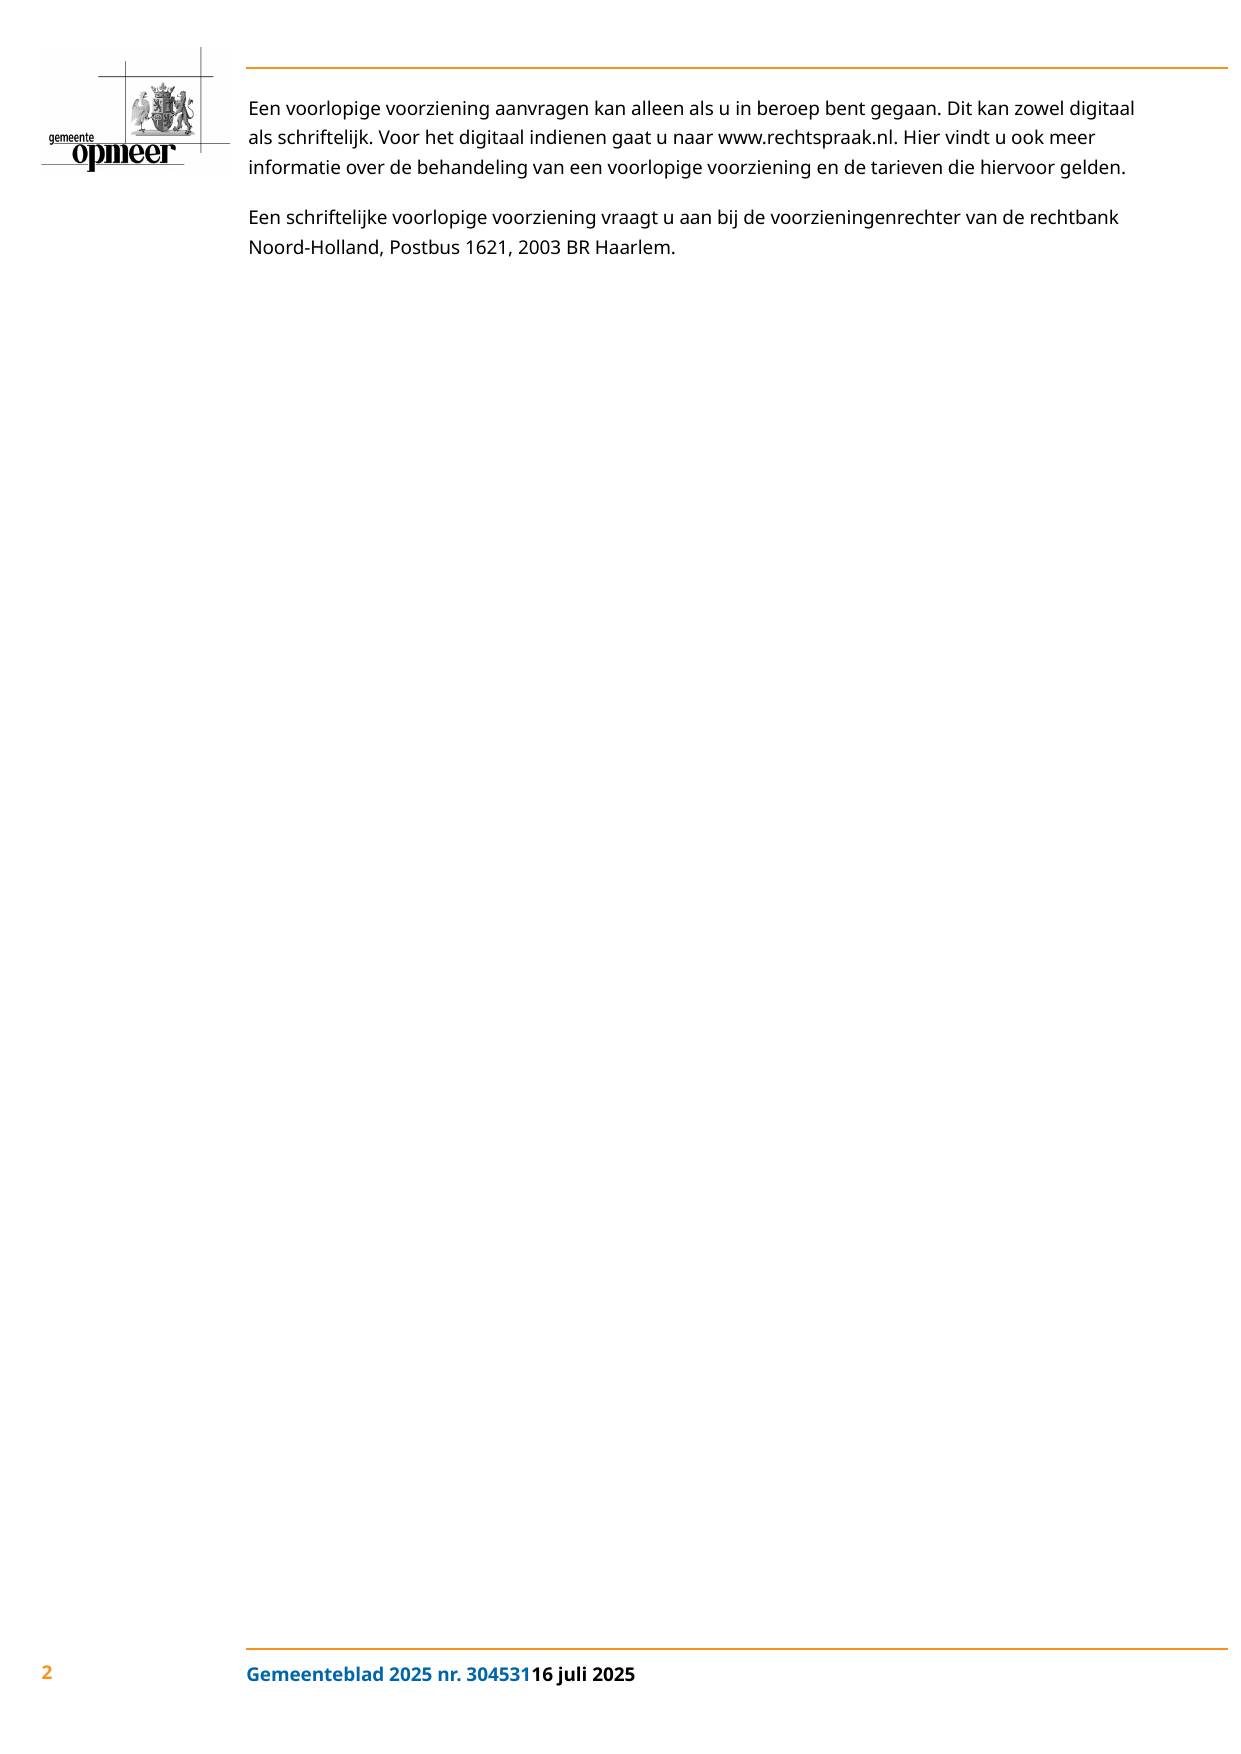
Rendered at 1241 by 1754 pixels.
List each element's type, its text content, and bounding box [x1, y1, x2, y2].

text Een voorlopige voorziening aanvragen kan alleen als u in beroep bent gegaan. Dit kan zowel digitaal als schriftelijk. Voor het digitaal indienen gaat u naar www.rechtspraak.nl. Hier vindt u ook meer informatie over de behandeling van een voorlopige voorziening en de tarieven die hiervoor gelden. [248, 95, 1152, 180]
text Een schriftelijke voorlopige voorziening vraagt u aan bij de voorzieningenrechter van de rechtbank Noord-Holland, Postbus 1621, 2003 BR Haarlem. [248, 204, 1152, 260]
picture [41, 47, 231, 172]
